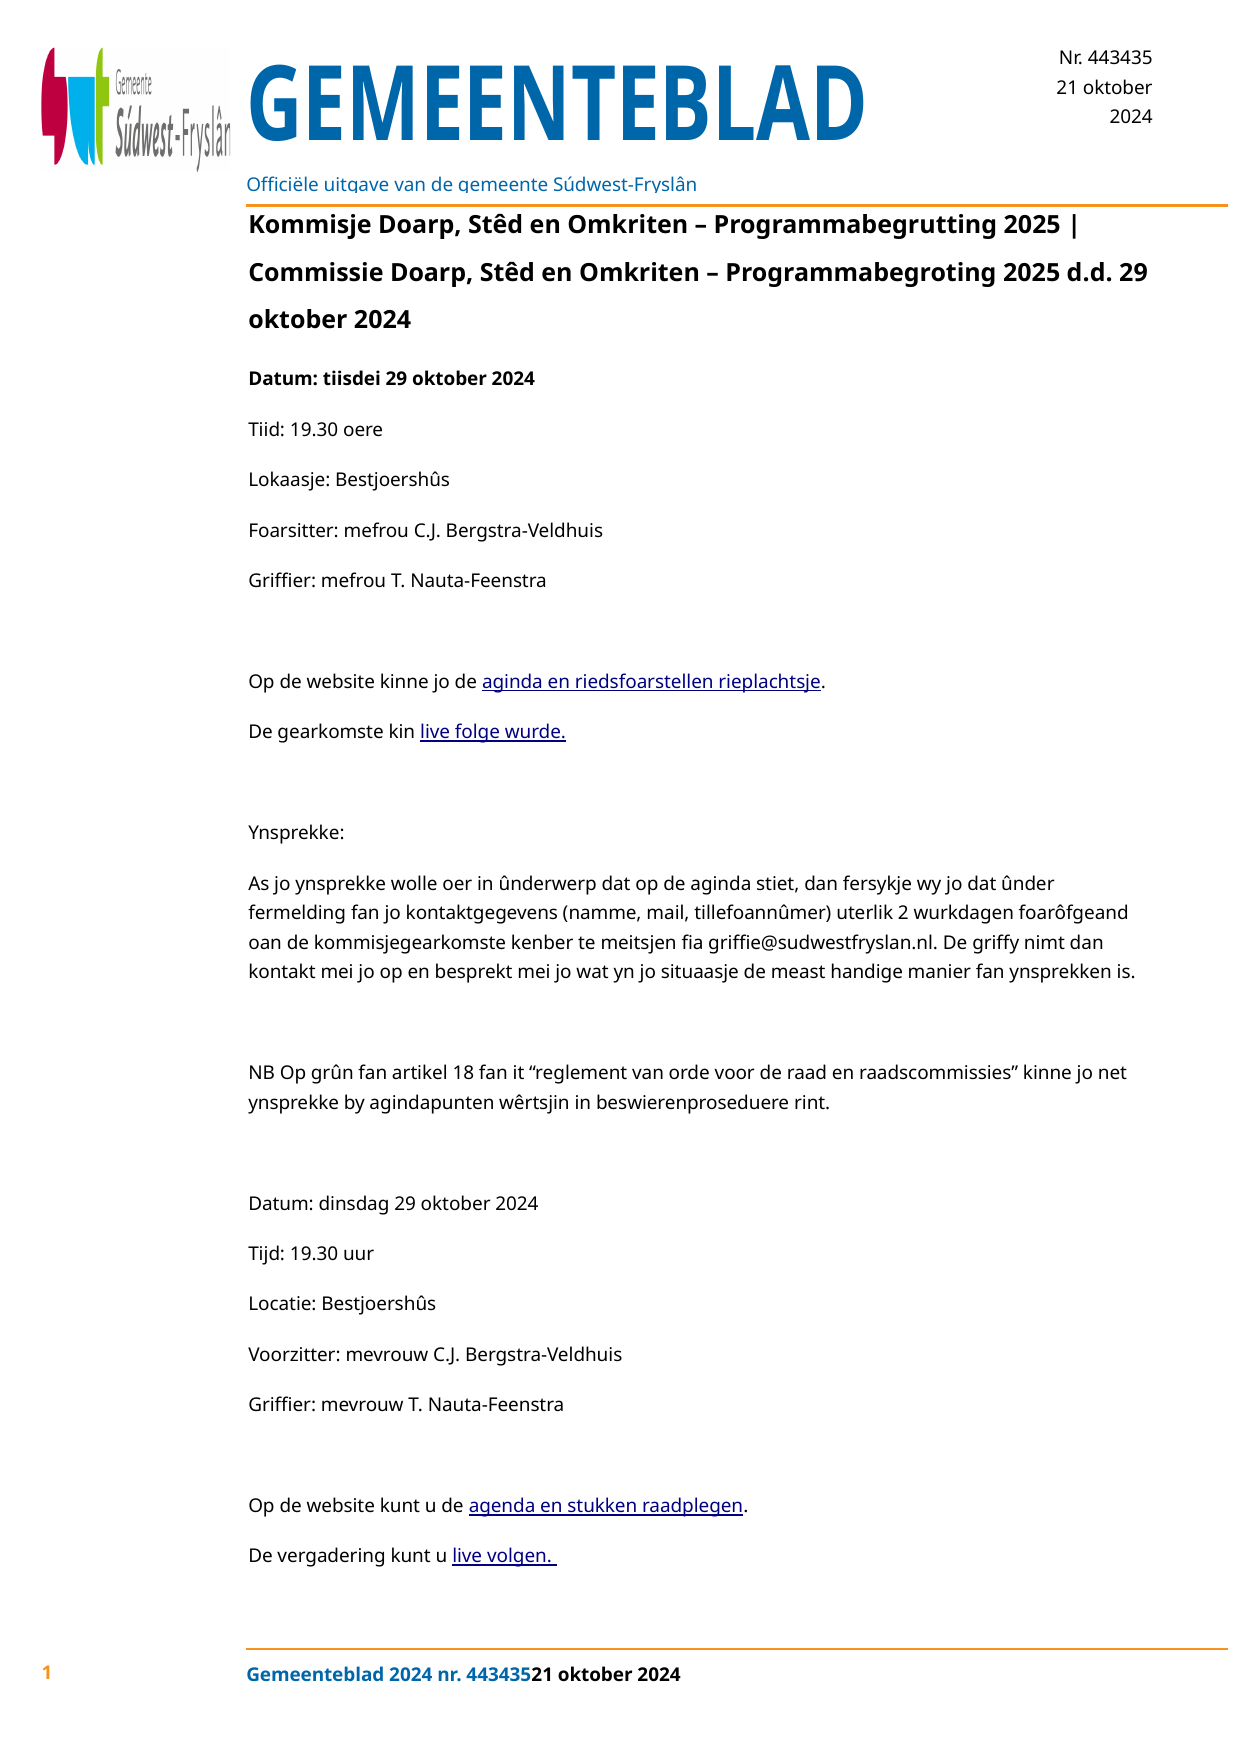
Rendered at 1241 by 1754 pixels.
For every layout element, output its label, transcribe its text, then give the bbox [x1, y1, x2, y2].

text De gearkomste kin live folge wurde. [248, 718, 1152, 744]
text Datum: dinsdag 29 oktober 2024 [248, 1190, 1152, 1215]
text Ynsprekke: [248, 819, 1152, 845]
text De vergadering kunt u live volgen. [248, 1543, 1152, 1568]
text Kommisje Doarp, Stêd en Omkriten – Programmabegrutting 2025 | Commissie Doarp, Stêd en Omkriten – Programmabegroting 2025 d.d. 29 oktober 2024 [248, 207, 1152, 336]
text Op de website kunt u de agenda en stukken raadplegen. [248, 1492, 1152, 1518]
text As jo ynsprekke wolle oer in ûnderwerp dat op de aginda stiet, dan fersykje wy jo dat ûnder fermelding fan jo kontaktgegevens (namme, mail, tillefoannûmer) uterlik 2 wurkdagen foarôfgeand oan de kommisjegearkomste kenber te meitsjen fia griffie@sudwestfryslan.nl. De griffy nimt dan kontakt mei jo op en besprekt mei jo wat yn jo situaasje de meast handige manier fan ynsprekken is. [248, 870, 1152, 984]
text NB Op grûn fan artikel 18 fan it “reglement van orde voor de raad en raadscommissies” kinne jo net ynsprekke by agindapunten wêrtsjin in beswierenproseduere rint. [248, 1059, 1152, 1114]
picture [41, 47, 231, 172]
text Griffier: mevrouw T. Nauta-Feenstra [248, 1391, 1152, 1417]
text Datum: tiisdei 29 oktober 2024 [248, 366, 1152, 391]
text Foarsitter: mefrou C.J. Bergstra-Veldhuis [248, 517, 1152, 542]
text Locatie: Bestjoershûs [248, 1291, 1152, 1316]
text Lokaasje: Bestjoershûs [248, 466, 1152, 492]
text Tijd: 19.30 uur [248, 1240, 1152, 1266]
text Griffier: mefrou T. Nauta-Feenstra [248, 567, 1152, 593]
text Voorzitter: mevrouw C.J. Bergstra-Veldhuis [248, 1341, 1152, 1367]
text Op de website kinne jo de aginda en riedsfoarstellen rieplachtsje. [248, 668, 1152, 694]
text Tiid: 19.30 oere [248, 416, 1152, 442]
